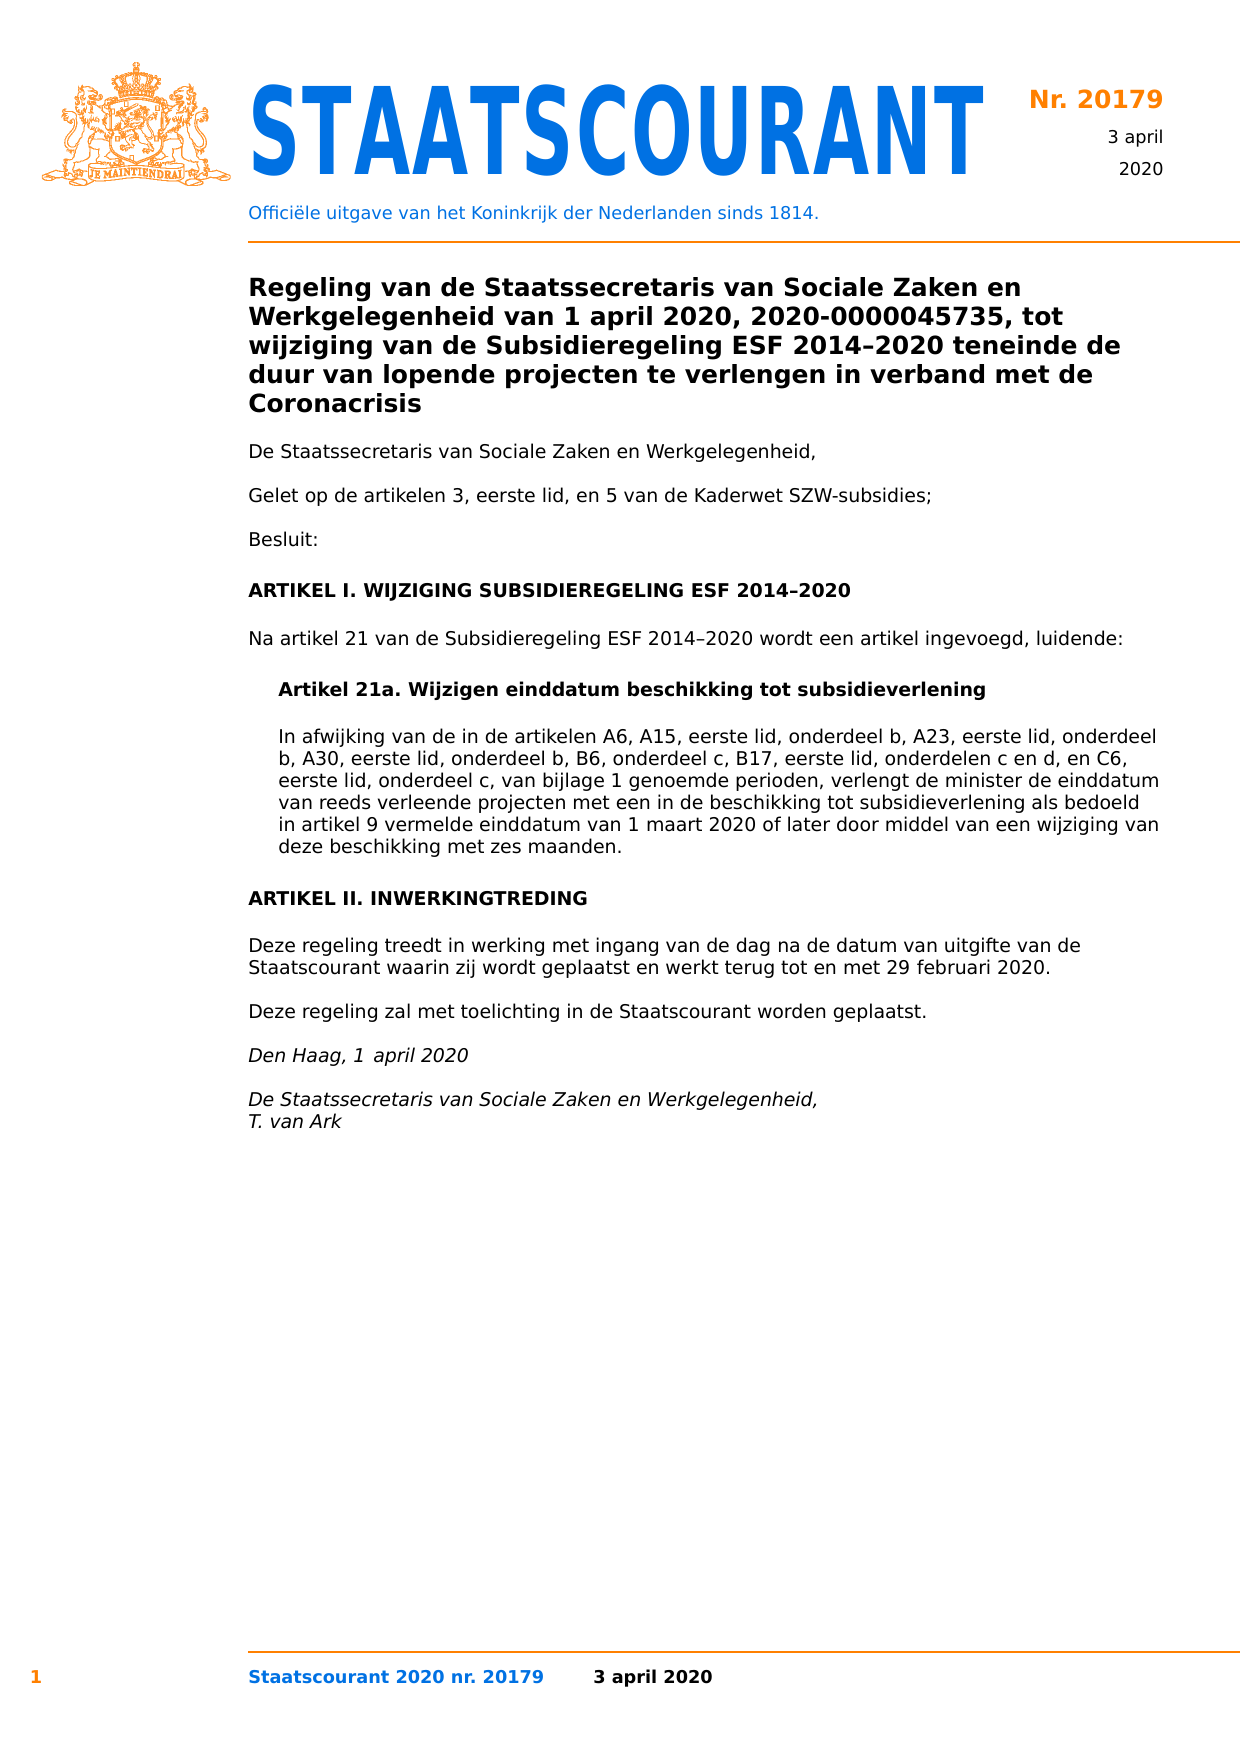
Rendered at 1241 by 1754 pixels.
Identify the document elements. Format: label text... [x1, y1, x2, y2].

text Deze regeling zal met toelichting in de Staatscourant worden geplaatst. [248, 1001, 1163, 1023]
text Besluit: [248, 528, 1163, 550]
table_header Nr. 20179 [998, 62, 1240, 121]
subtitle ARTIKEL I. WIJZIGING SUBSIDIEREGELING ESF 2014–2020 [248, 580, 1163, 602]
text In afwijking van de in de artikelen A6, A15, eerste lid, onderdeel b, A23, eerste lid, onderdeel b, A30, eerste lid, onderdeel b, B6, onderdeel c, B17, eerste lid, onderdelen c en d, en C6, eerste lid, onderdeel c, van bijlage 1 genoemde perioden, verlengt de minister de einddatum van reeds verleende projecten met een in de beschikking tot subsidieverlening als bedoeld in artikel 9 vermelde einddatum van 1 maart 2020 of later door middel van een wijziging van deze beschikking met zes maanden. [278, 726, 1163, 858]
picture [41, 62, 231, 186]
table_cell 3 april [998, 121, 1240, 153]
table_header [25, 62, 248, 241]
text De Staatssecretaris van Sociale Zaken en Werkgelegenheid, [248, 441, 1163, 463]
text Na artikel 21 van de Subsidieregeling ESF 2014–2020 wordt een artikel ingevoegd, luidende: [248, 627, 1163, 649]
table_cell 2020 [998, 153, 1240, 203]
text Den Haag, 1 april 2020 [248, 1045, 1163, 1067]
subtitle Artikel 21a. Wijzigen einddatum beschikking tot subsidieverlening [278, 679, 1163, 701]
table_header STAATSCOURANT [248, 62, 998, 203]
subtitle Regeling van de Staatssecretaris van Sociale Zaken en Werkgelegenheid van 1 april 2020, 2020-0000045735, tot wijziging van de Subsidieregeling ESF 2014–2020 teneinde de duur van lopende projecten te verlengen in verband met de Coronacrisis [248, 273, 1163, 419]
text Gelet op de artikelen 3, eerste lid, en 5 van de Kaderwet SZW-subsidies; [248, 484, 1163, 507]
text De Staatssecretaris van Sociale Zaken en Werkgelegenheid, T. van Ark [248, 1089, 1163, 1133]
text Deze regeling treedt in werking met ingang van de dag na de datum van uitgifte van de Staatscourant waarin zij wordt geplaatst en werkt terug tot en met 29 februari 2020. [248, 935, 1163, 979]
table_cell Officiële uitgave van het Koninkrijk der Nederlanden sinds 1814. [248, 203, 1240, 241]
subtitle ARTIKEL II. INWERKINGTREDING [248, 888, 1163, 910]
